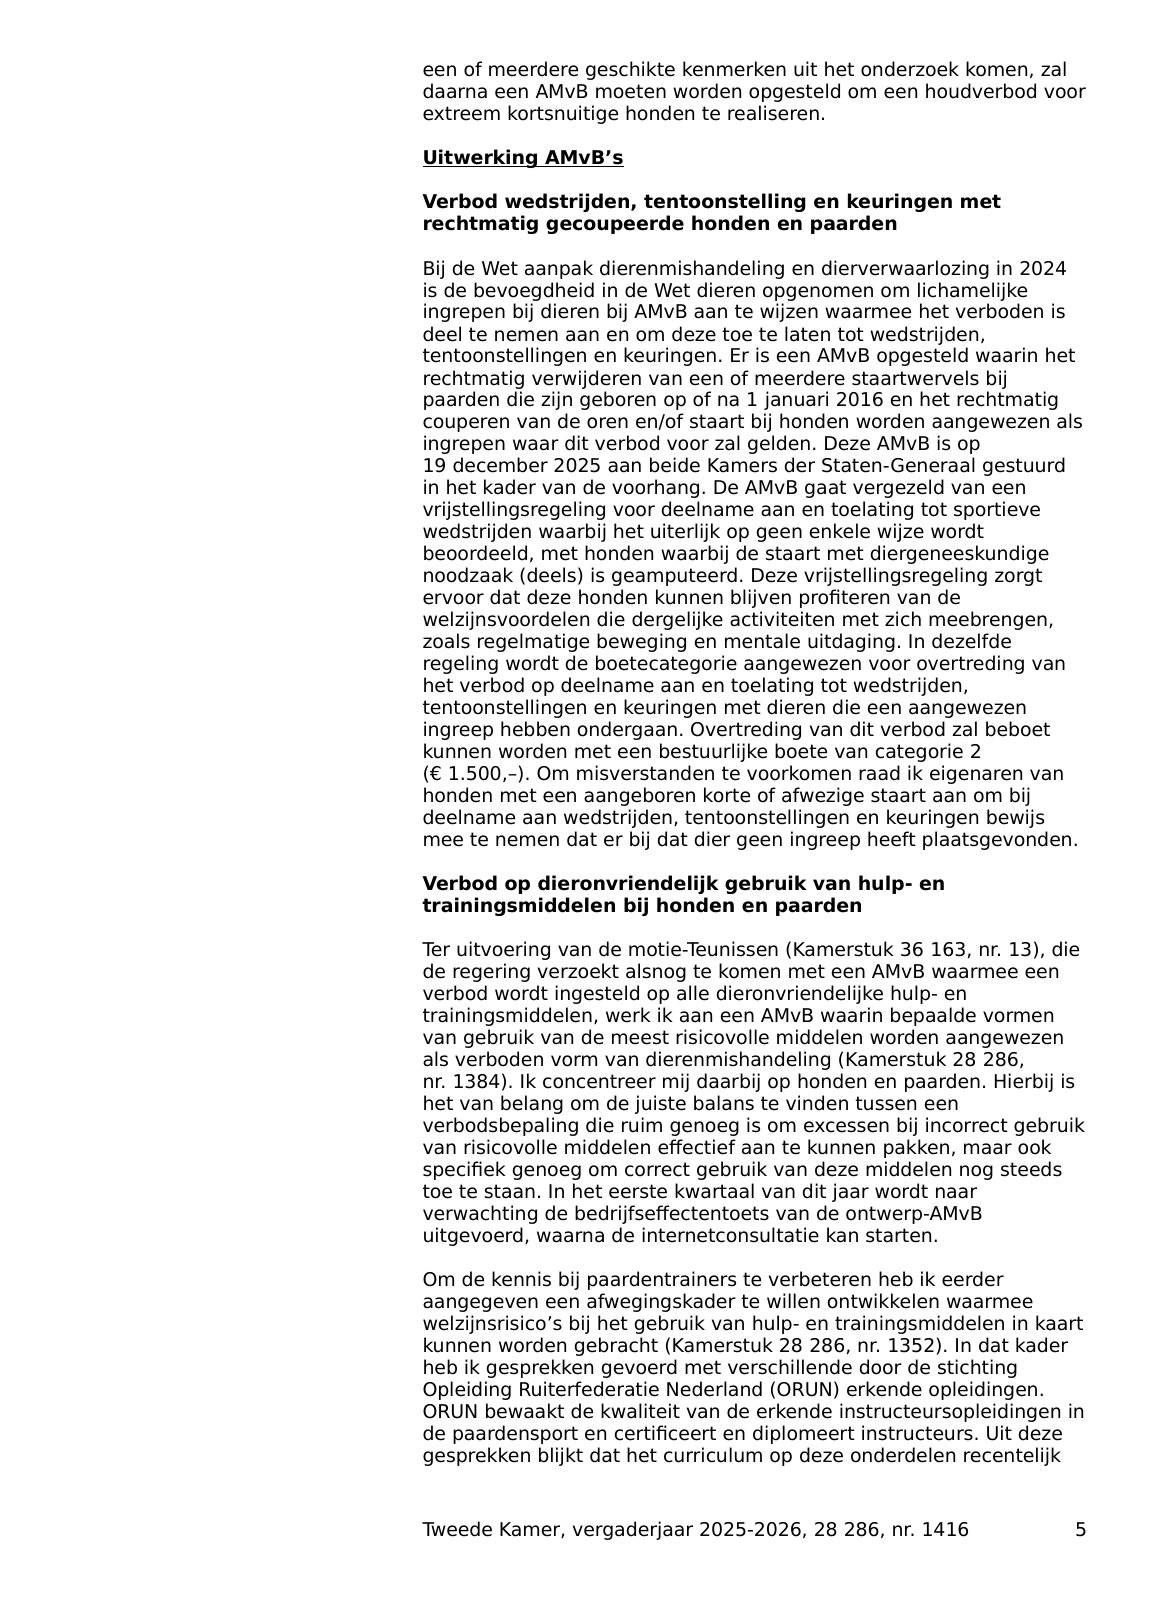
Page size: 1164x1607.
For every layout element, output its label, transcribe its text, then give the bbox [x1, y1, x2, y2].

text een of meerdere geschikte kenmerken uit het onderzoek komen, zal daarna een AMvB moeten worden opgesteld om een houdverbod voor extreem kortsnuitige honden te realiseren. [422, 59, 1087, 125]
text Ter uitvoering van de motie-Teunissen (Kamerstuk 36 163, nr. 13), die de regering verzoekt alsnog te komen met een AMvB waarmee een verbod wordt ingesteld op alle dieronvriendelijke hulp- en trainingsmiddelen, werk ik aan een AMvB waarin bepaalde vormen van gebruik van de meest risicovolle middelen worden aangewezen als verboden vorm van dierenmishandeling (Kamerstuk 28 286, nr. 1384). Ik concentreer mij daarbij op honden en paarden. Hierbij is het van belang om de juiste balans te vinden tussen een verbodsbepaling die ruim genoeg is om excessen bij incorrect gebruik van risicovolle middelen effectief aan te kunnen pakken, maar ook specifiek genoeg om correct gebruik van deze middelen nog steeds toe te staan. In het eerste kwartaal van dit jaar wordt naar verwachting de bedrijfseffectentoets van de ontwerp-AMvB uitgevoerd, waarna de internetconsultatie kan starten. [422, 939, 1087, 1247]
subtitle Verbod wedstrijden, tentoonstelling en keuringen met rechtmatig gecoupeerde honden en paarden [422, 191, 1087, 235]
subtitle Verbod op dieronvriendelijk gebruik van hulp- en trainingsmiddelen bij honden en paarden [422, 873, 1087, 917]
text Bij de Wet aanpak dierenmishandeling en dierverwaarlozing in 2024 is de bevoegdheid in de Wet dieren opgenomen om lichamelijke ingrepen bij dieren bij AMvB aan te wijzen waarmee het verboden is deel te nemen aan en om deze toe te laten tot wedstrijden, tentoonstellingen en keuringen. Er is een AMvB opgesteld waarin het rechtmatig verwijderen van een of meerdere staartwervels bij paarden die zijn geboren op of na 1 januari 2016 en het rechtmatig couperen van de oren en/of staart bij honden worden aangewezen als ingrepen waar dit verbod voor zal gelden. Deze AMvB is op 19 december 2025 aan beide Kamers der Staten-Generaal gestuurd in het kader van de voorhang. De AMvB gaat vergezeld van een vrijstellingsregeling voor deelname aan en toelating tot sportieve wedstrijden waarbij het uiterlijk op geen enkele wijze wordt beoordeeld, met honden waarbij de staart met diergeneeskundige noodzaak (deels) is geamputeerd. Deze vrijstellingsregeling zorgt ervoor dat deze honden kunnen blijven profiteren van de welzijnsvoordelen die dergelijke activiteiten met zich meebrengen, zoals regelmatige beweging en mentale uitdaging. In dezelfde regeling wordt de boetecategorie aangewezen voor overtreding van het verbod op deelname aan en toelating tot wedstrijden, tentoonstellingen en keuringen met dieren die een aangewezen ingreep hebben ondergaan. Overtreding van dit verbod zal beboet kunnen worden met een bestuurlijke boete van categorie 2 (€ 1.500,–). Om misverstanden te voorkomen raad ik eigenaren van honden met een aangeboren korte of afwezige staart aan om bij deelname aan wedstrijden, tentoonstellingen en keuringen bewijs mee te nemen dat er bij dat dier geen ingreep heeft plaatsgevonden. [422, 257, 1087, 851]
subtitle Uitwerking AMvB’s [422, 147, 1087, 169]
text Om de kennis bij paardentrainers te verbeteren heb ik eerder aangegeven een afwegingskader te willen ontwikkelen waarmee welzijnsrisico’s bij het gebruik van hulp- en trainingsmiddelen in kaart kunnen worden gebracht (Kamerstuk 28 286, nr. 1352). In dat kader heb ik gesprekken gevoerd met verschillende door de stichting Opleiding Ruiterfederatie Nederland (ORUN) erkende opleidingen. ORUN bewaakt de kwaliteit van de erkende instructeursopleidingen in de paardensport en certificeert en diplomeert instructeurs. Uit deze gesprekken blijkt dat het curriculum op deze onderdelen recentelijk [422, 1269, 1087, 1467]
